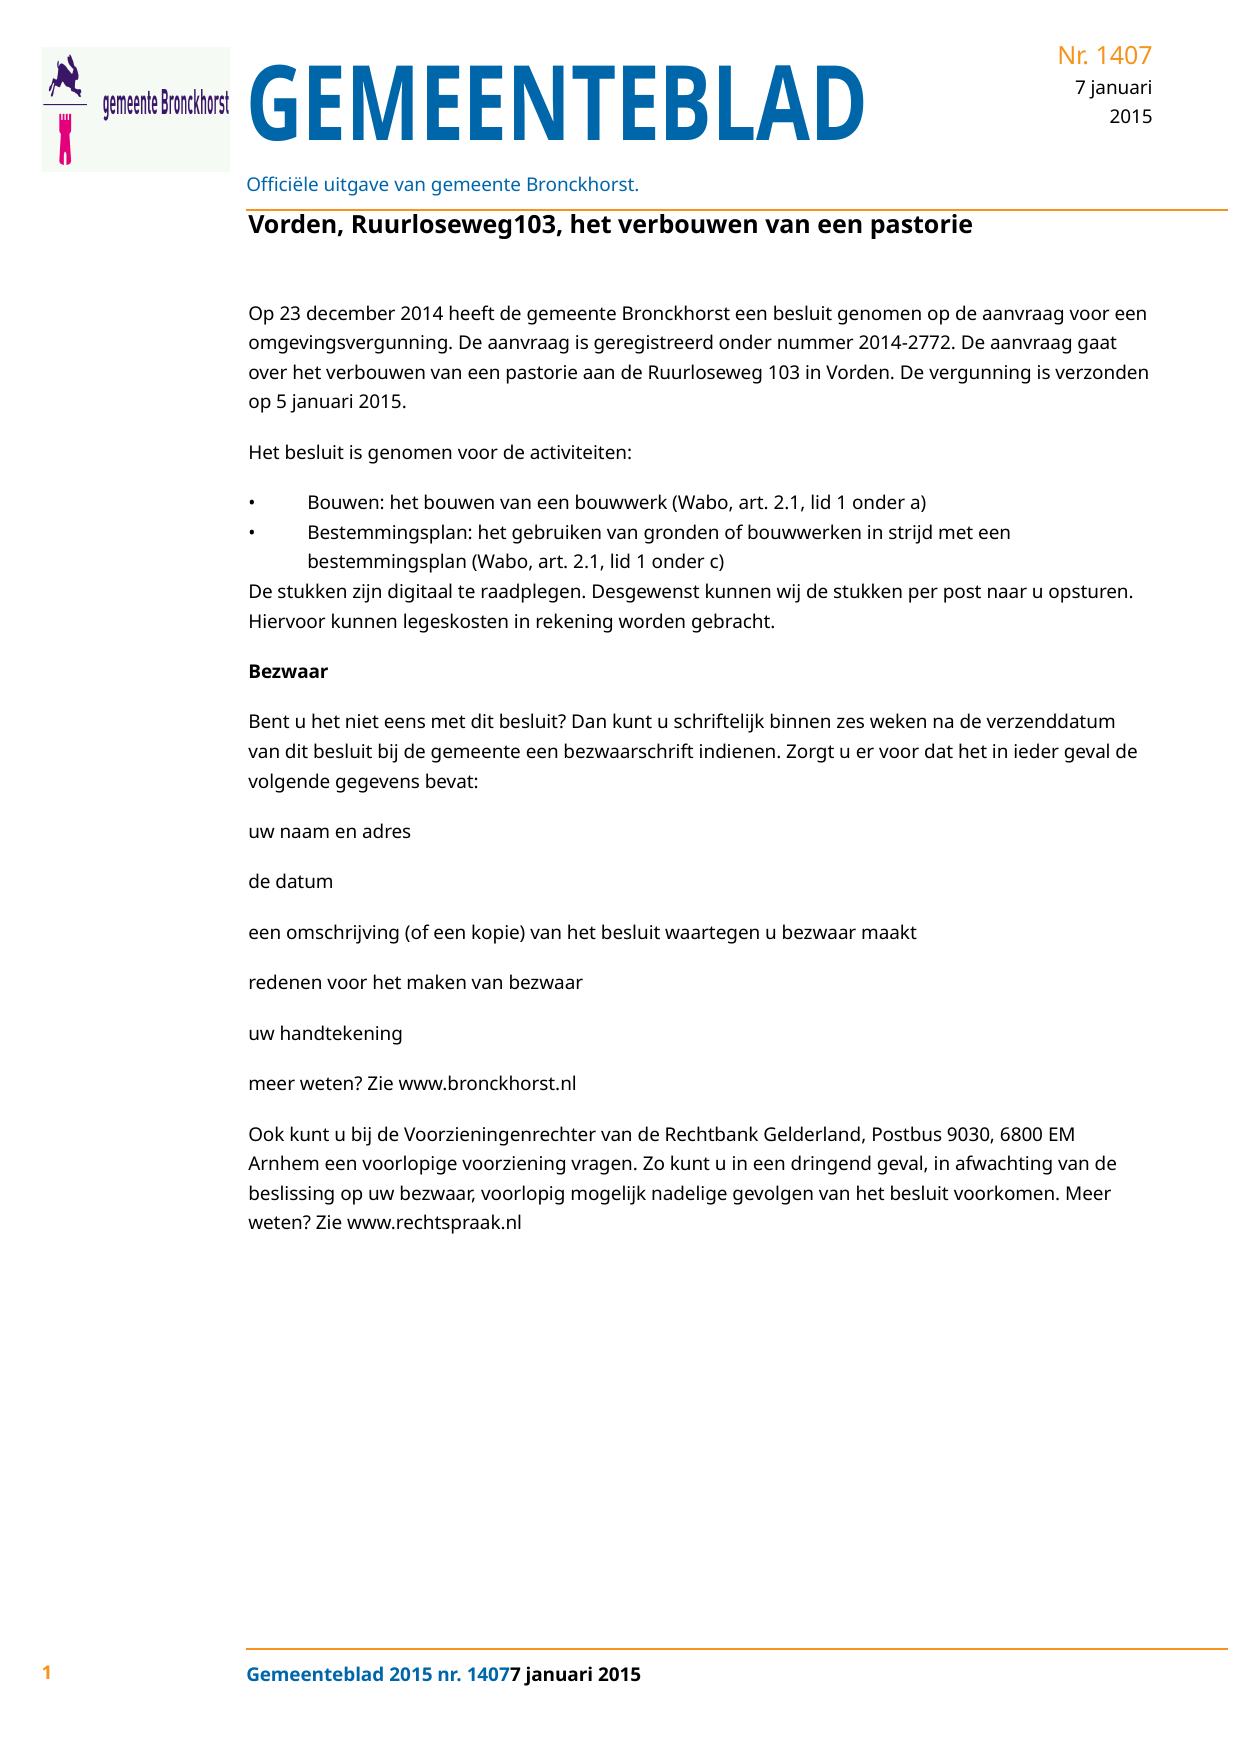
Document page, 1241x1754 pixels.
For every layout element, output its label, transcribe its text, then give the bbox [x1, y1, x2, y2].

text Ook kunt u bij de Voorzieningenrechter van de Rechtbank Gelderland, Postbus 9030, 6800 EM Arnhem een voorlopige voorziening vragen. Zo kunt u in een dringend geval, in afwachting van de beslissing op uw bezwaar, voorlopig mogelijk nadelige gevolgen van het besluit voorkomen. Meer weten? Zie www.rechtspraak.nl [248, 1121, 1152, 1235]
text Op 23 december 2014 heeft de gemeente Bronckhorst een besluit genomen op de aanvraag voor een omgevingsvergunning. De aanvraag is geregistreerd onder nummer 2014-2772. De aanvraag gaat over het verbouwen van een pastorie aan de Ruurloseweg 103 in Vorden. De vergunning is verzonden op 5 januari 2015. [248, 300, 1152, 414]
text uw naam en adres [248, 818, 1152, 844]
text De stukken zijn digitaal te raadplegen. Desgewenst kunnen wij de stukken per post naar u opsturen. Hiervoor kunnen legeskosten in rekening worden gebracht. [248, 578, 1152, 633]
text uw handtekening [248, 1020, 1152, 1046]
list Bestemmingsplan: het gebruiken van gronden of bouwwerken in strijd met een bestemmingsplan (Wabo, art. 2.1, lid 1 onder c) [248, 519, 1152, 574]
list Bouwen: het bouwen van een bouwwerk (Wabo, art. 2.1, lid 1 onder a) [248, 489, 1152, 515]
text een omschrijving (of een kopie) van het besluit waartegen u bezwaar maakt [248, 919, 1152, 945]
text Het besluit is genomen voor de activiteiten: [248, 439, 1152, 465]
text meer weten? Zie www.bronckhorst.nl [248, 1070, 1152, 1096]
text Vorden, Ruurloseweg103, het verbouwen van een pastorie [248, 211, 1152, 241]
text redenen voor het maken van bezwaar [248, 969, 1152, 995]
text de datum [248, 869, 1152, 894]
picture [41, 47, 231, 172]
text Bent u het niet eens met dit besluit? Dan kunt u schriftelijk binnen zes weken na de verzenddatum van dit besluit bij de gemeente een bezwaarschrift indienen. Zorgt u er voor dat het in ieder geval de volgende gegevens bevat: [248, 709, 1152, 793]
text Bezwaar [248, 658, 1152, 684]
